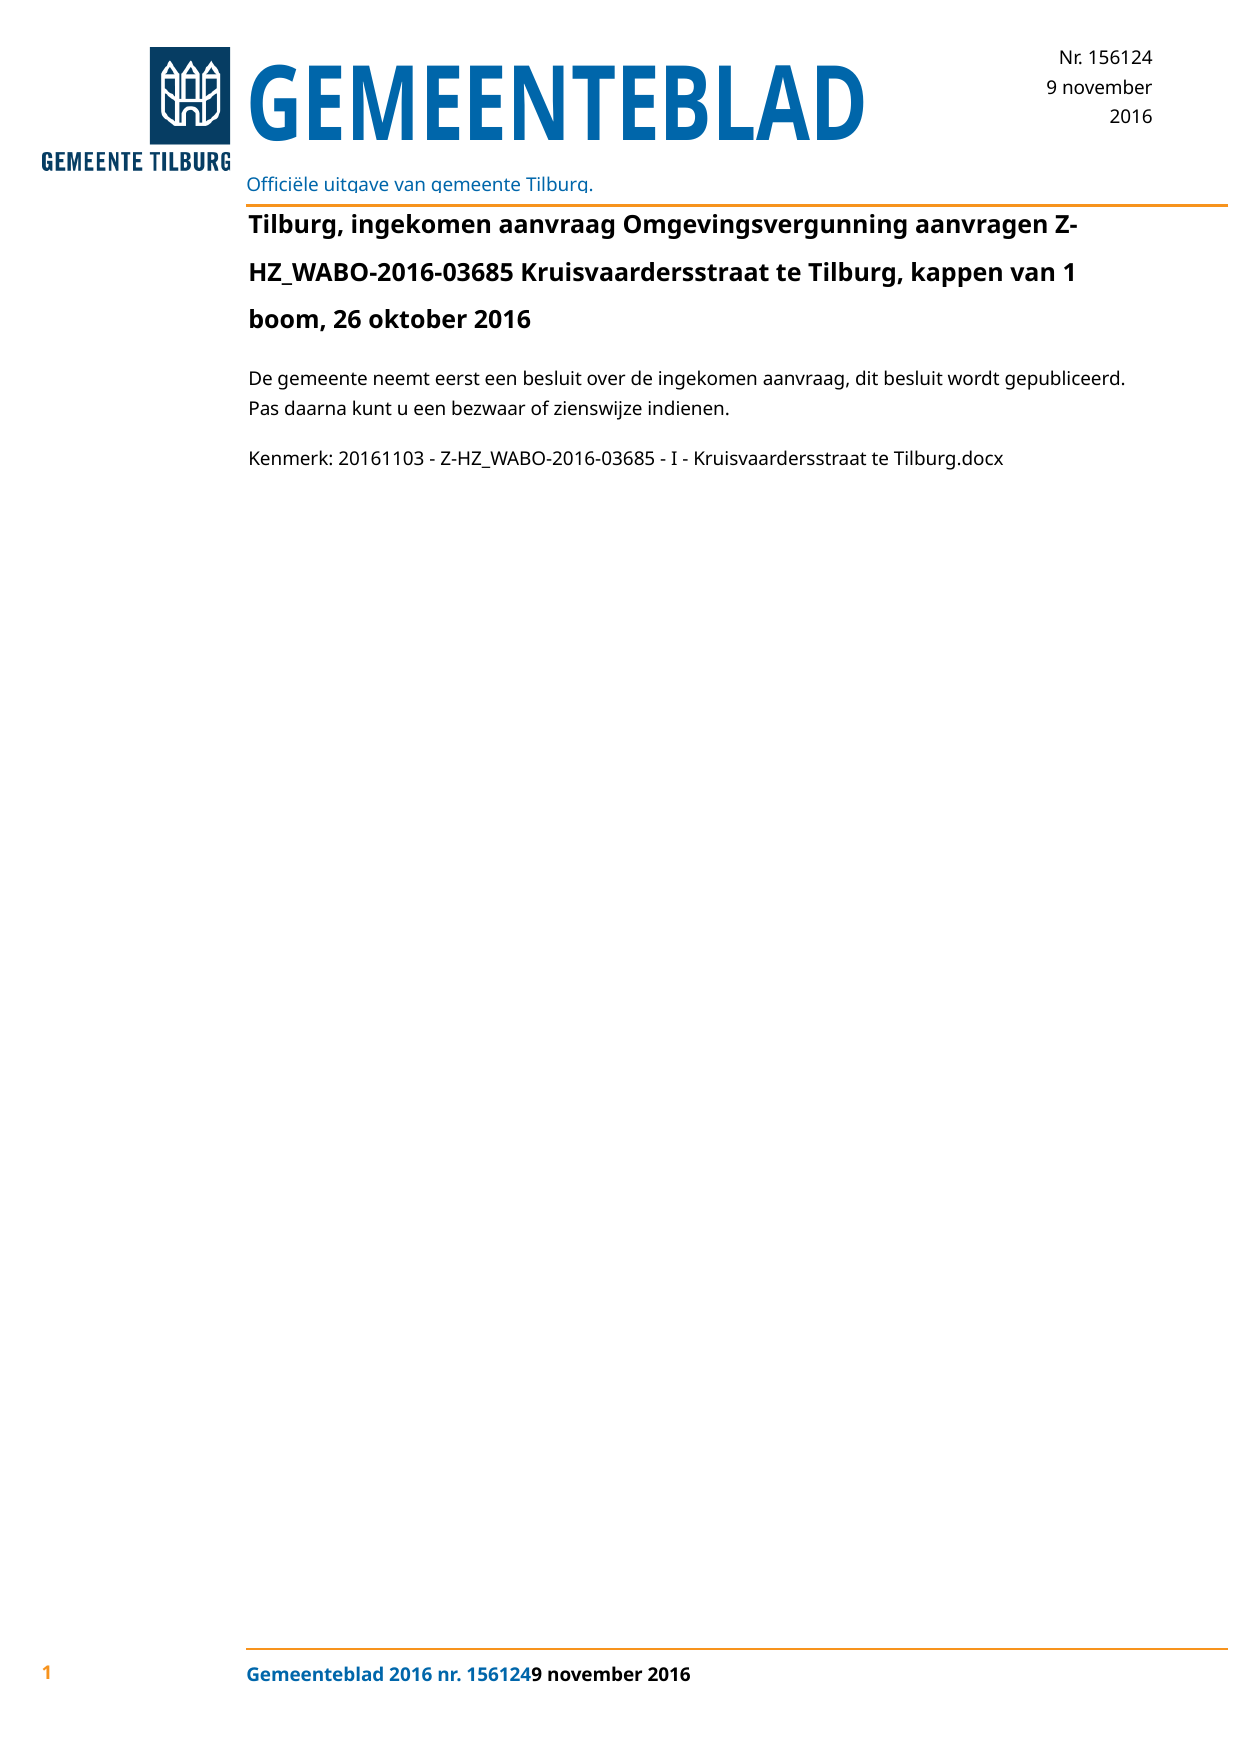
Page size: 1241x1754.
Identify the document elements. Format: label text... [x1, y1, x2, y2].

text De gemeente neemt eerst een besluit over de ingekomen aanvraag, dit besluit wordt gepubliceerd. Pas daarna kunt u een bezwaar of zienswijze indienen. [248, 366, 1152, 421]
text Kenmerk: 20161103 - Z-HZ_WABO-2016-03685 - I - Kruisvaardersstraat te Tilburg.docx [248, 446, 1152, 471]
picture [41, 47, 231, 172]
text Tilburg, ingekomen aanvraag Omgevingsvergunning aanvragen Z-HZ_WABO-2016-03685 Kruisvaardersstraat te Tilburg, kappen van 1 boom, 26 oktober 2016 [248, 207, 1152, 336]
